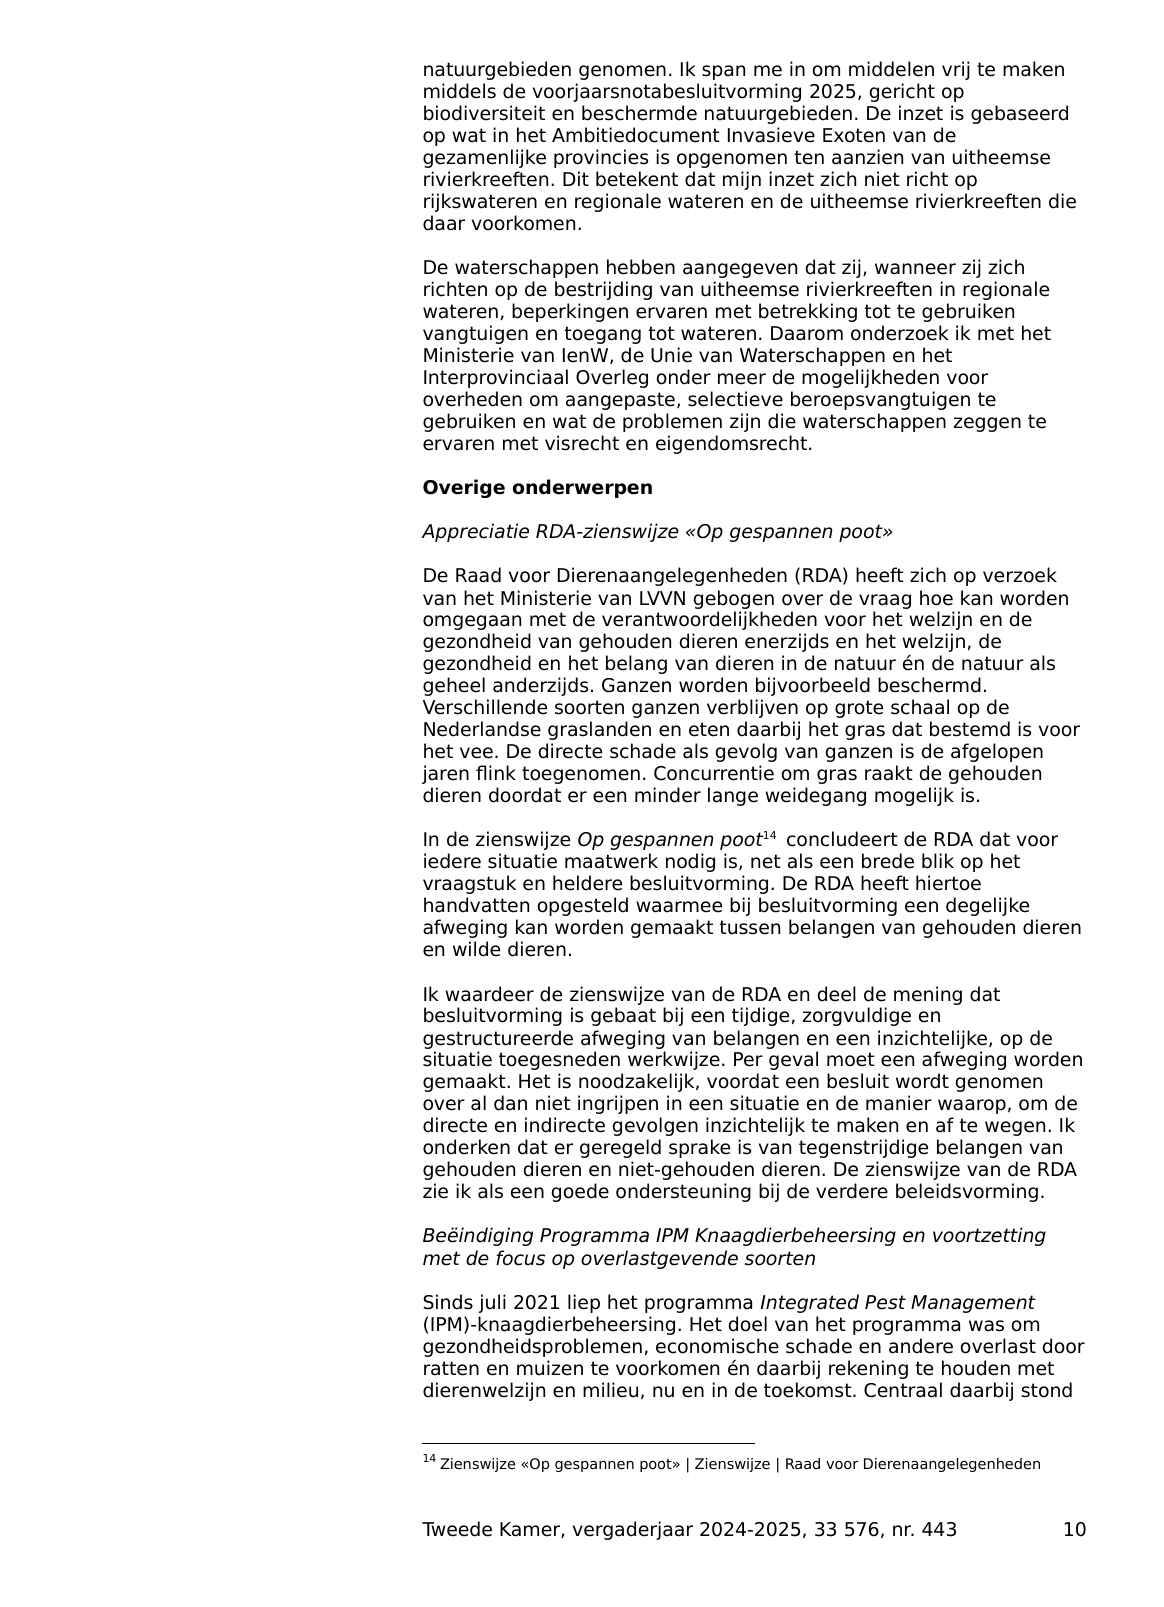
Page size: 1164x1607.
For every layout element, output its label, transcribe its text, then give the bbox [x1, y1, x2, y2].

subtitle Appreciatie RDA-zienswijze «Op gespannen poot» [422, 521, 1087, 543]
text Zienswijze «Op gespannen poot» | Zienswijze | Raad voor Dierenaangelegenheden [422, 1452, 1087, 1474]
text natuurgebieden genomen. Ik span me in om middelen vrij te maken middels de voorjaarsnotabesluitvorming 2025, gericht op biodiversiteit en beschermde natuurgebieden. De inzet is gebaseerd op wat in het Ambitiedocument Invasieve Exoten van de gezamenlijke provincies is opgenomen ten aanzien van uitheemse rivierkreeften. Dit betekent dat mijn inzet zich niet richt op rijkswateren en regionale wateren en de uitheemse rivierkreeften die daar voorkomen. [422, 59, 1087, 235]
text In de zienswijze Op gespannen poot concludeert de RDA dat voor iedere situatie maatwerk nodig is, net als een brede blik op het vraagstuk en heldere besluitvorming. De RDA heeft hiertoe handvatten opgesteld waarmee bij besluitvorming een degelijke afweging kan worden gemaakt tussen belangen van gehouden dieren en wilde dieren. [422, 829, 1087, 961]
text De waterschappen hebben aangegeven dat zij, wanneer zij zich richten op de bestrijding van uitheemse rivierkreeften in regionale wateren, beperkingen ervaren met betrekking tot te gebruiken vangtuigen en toegang tot wateren. Daarom onderzoek ik met het Ministerie van IenW, de Unie van Waterschappen en het Interprovinciaal Overleg onder meer de mogelijkheden voor overheden om aangepaste, selectieve beroepsvangtuigen te gebruiken en wat de problemen zijn die waterschappen zeggen te ervaren met visrecht en eigendomsrecht. [422, 257, 1087, 455]
text Ik waardeer de zienswijze van de RDA en deel de mening dat besluitvorming is gebaat bij een tijdige, zorgvuldige en gestructureerde afweging van belangen en een inzichtelijke, op de situatie toegesneden werkwijze. Per geval moet een afweging worden gemaakt. Het is noodzakelijk, voordat een besluit wordt genomen over al dan niet ingrijpen in een situatie en de manier waarop, om de directe en indirecte gevolgen inzichtelijk te maken en af te wegen. Ik onderken dat er geregeld sprake is van tegenstrijdige belangen van gehouden dieren en niet-gehouden dieren. De zienswijze van de RDA zie ik als een goede ondersteuning bij de verdere beleidsvorming. [422, 983, 1087, 1203]
subtitle Beëindiging Programma IPM Knaagdierbeheersing en voortzetting met de focus op overlastgevende soorten [422, 1225, 1087, 1269]
subtitle Overige onderwerpen [422, 477, 1087, 499]
text De Raad voor Dierenaangelegenheden (RDA) heeft zich op verzoek van het Ministerie van LVVN gebogen over de vraag hoe kan worden omgegaan met de verantwoordelijkheden voor het welzijn en de gezondheid van gehouden dieren enerzijds en het welzijn, de gezondheid en het belang van dieren in de natuur én de natuur als geheel anderzijds. Ganzen worden bijvoorbeeld beschermd. Verschillende soorten ganzen verblijven op grote schaal op de Nederlandse graslanden en eten daarbij het gras dat bestemd is voor het vee. De directe schade als gevolg van ganzen is de afgelopen jaren flink toegenomen. Concurrentie om gras raakt de gehouden dieren doordat er een minder lange weidegang mogelijk is. [422, 565, 1087, 807]
text Sinds juli 2021 liep het programma Integrated Pest Management (IPM)-knaagdierbeheersing. Het doel van het programma was om gezondheidsproblemen, economische schade en andere overlast door ratten en muizen te voorkomen én daarbij rekening te houden met dierenwelzijn en milieu, nu en in de toekomst. Centraal daarbij stond [422, 1292, 1087, 1401]
